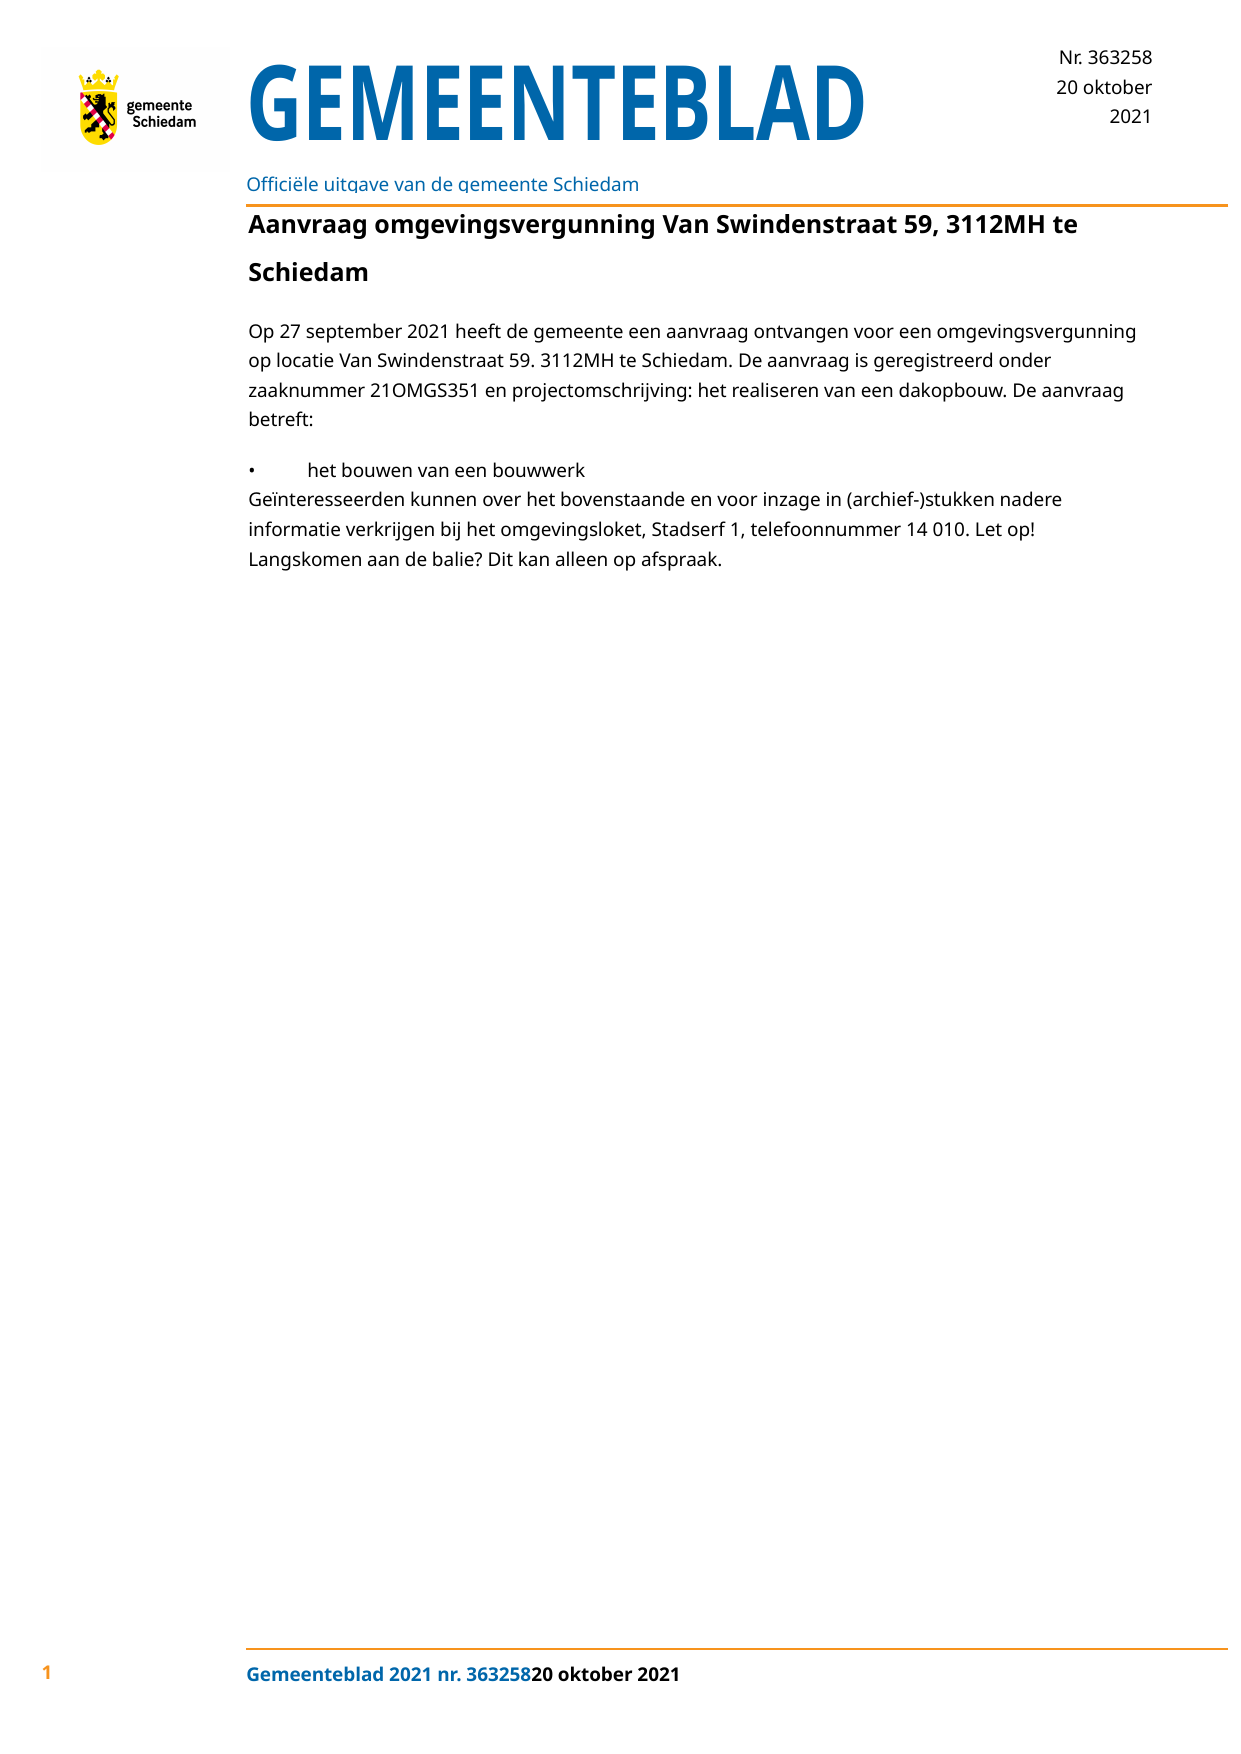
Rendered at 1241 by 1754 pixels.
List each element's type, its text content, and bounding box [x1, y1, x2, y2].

text Op 27 september 2021 heeft de gemeente een aanvraag ontvangen voor een omgevingsvergunning op locatie Van Swindenstraat 59. 3112MH te Schiedam. De aanvraag is geregistreerd onder zaaknummer 21OMGS351 en projectomschrijving: het realiseren van een dakopbouw. De aanvraag betreft: [248, 318, 1152, 432]
text Geïnteresseerden kunnen over het bovenstaande en voor inzage in (archief-)stukken nadere informatie verkrijgen bij het omgevingsloket, Stadserf 1, telefoonnummer 14 010. Let op! Langskomen aan de balie? Dit kan alleen op afspraak. [248, 487, 1152, 572]
picture [41, 47, 231, 172]
list het bouwen van een bouwwerk [248, 457, 1152, 483]
text Aanvraag omgevingsvergunning Van Swindenstraat 59, 3112MH te Schiedam [248, 207, 1152, 288]
